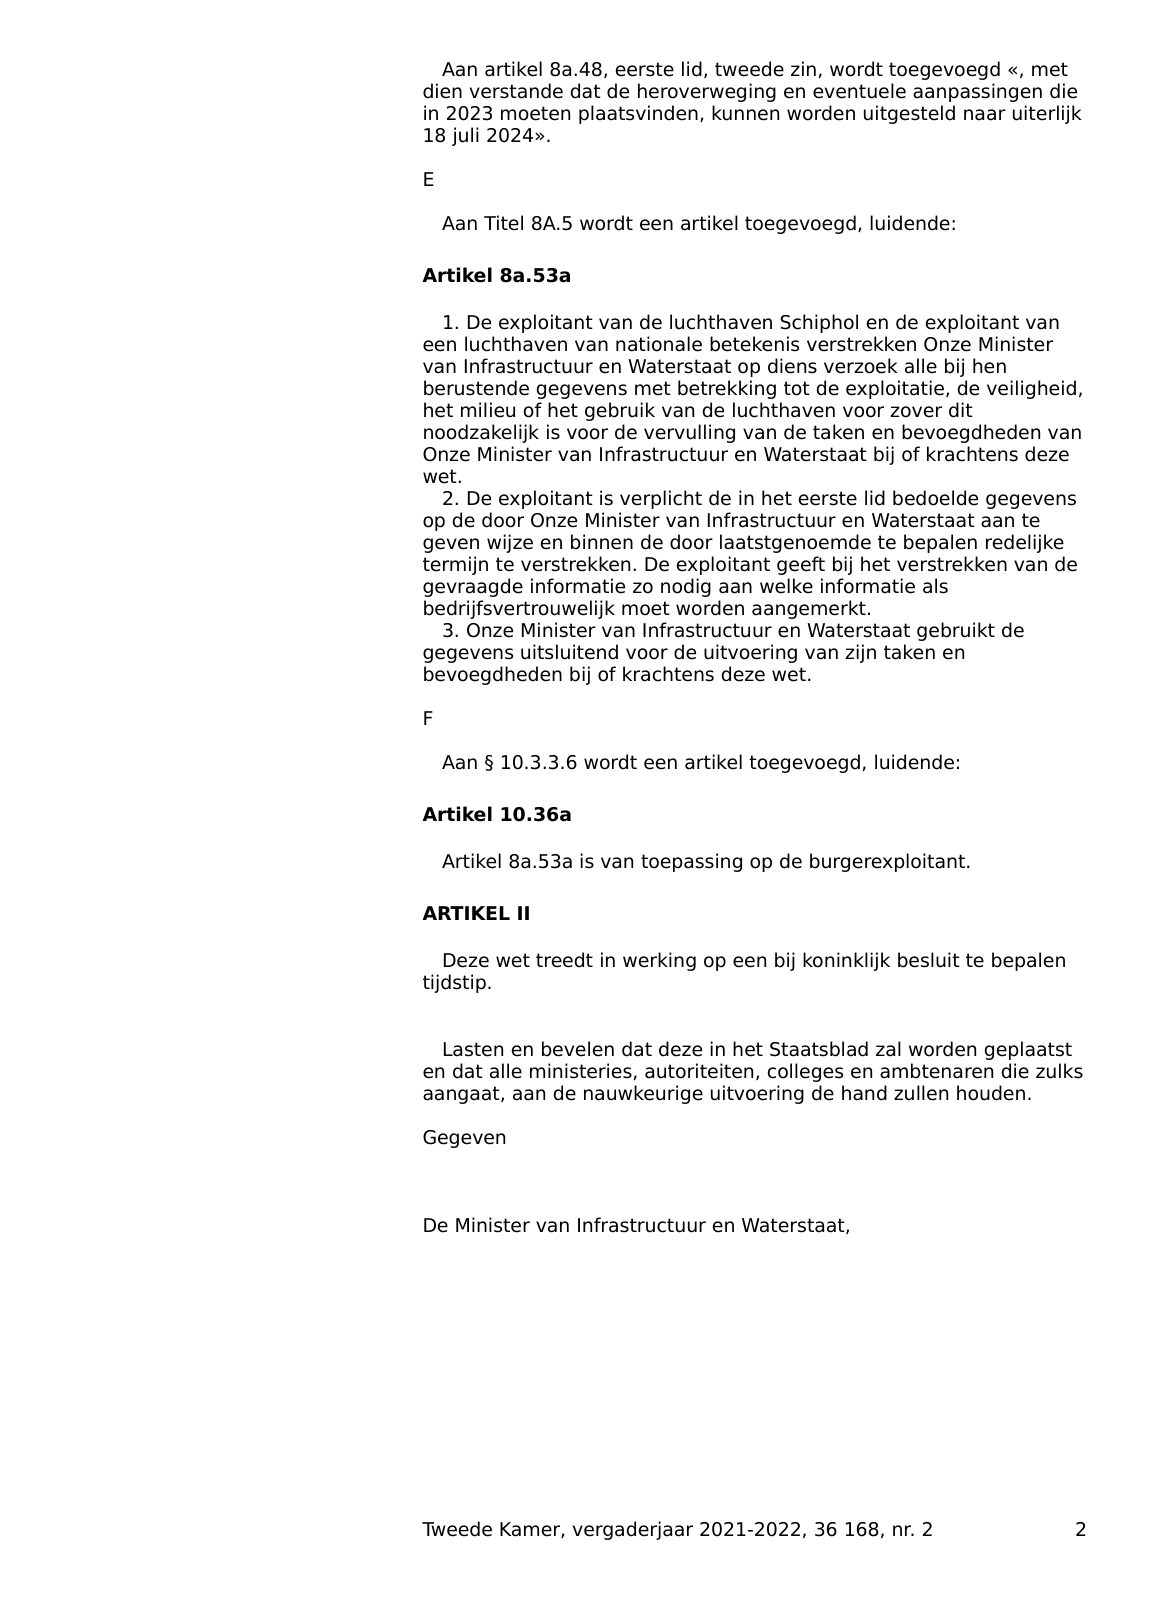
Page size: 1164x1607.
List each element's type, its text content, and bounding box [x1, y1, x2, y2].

text Lasten en bevelen dat deze in het Staatsblad zal worden geplaatst en dat alle ministeries, autoriteiten, colleges en ambtenaren die zulks aangaat, aan de nauwkeurige uitvoering de hand zullen houden. [422, 1038, 1087, 1104]
subtitle Artikel 10.36a [422, 804, 1087, 826]
text Deze wet treedt in werking op een bij koninklijk besluit te bepalen tijdstip. [422, 950, 1087, 994]
text 3. Onze Minister van Infrastructuur en Waterstaat gebruikt de gegevens uitsluitend voor de uitvoering van zijn taken en bevoegdheden bij of krachtens deze wet. [422, 620, 1087, 686]
text E [422, 169, 1087, 191]
subtitle Artikel 8a.53a [422, 265, 1087, 287]
text Aan Titel 8A.5 wordt een artikel toegevoegd, luidende: [422, 213, 1087, 235]
text De Minister van Infrastructuur en Waterstaat, [422, 1215, 1087, 1237]
subtitle ARTIKEL II [422, 903, 1087, 925]
text Artikel 8a.53a is van toepassing op de burgerexploitant. [422, 851, 1087, 873]
text 2. De exploitant is verplicht de in het eerste lid bedoelde gegevens op de door Onze Minister van Infrastructuur en Waterstaat aan te geven wijze en binnen de door laatstgenoemde te bepalen redelijke termijn te verstrekken. De exploitant geeft bij het verstrekken van de gevraagde informatie zo nodig aan welke informatie als bedrijfsvertrouwelijk moet worden aangemerkt. [422, 488, 1087, 620]
text Aan artikel 8a.48, eerste lid, tweede zin, wordt toegevoegd «, met dien verstande dat de heroverweging en eventuele aanpassingen die in 2023 moeten plaatsvinden, kunnen worden uitgesteld naar uiterlijk 18 juli 2024». [422, 59, 1087, 147]
text 1. De exploitant van de luchthaven Schiphol en de exploitant van een luchthaven van nationale betekenis verstrekken Onze Minister van Infrastructuur en Waterstaat op diens verzoek alle bij hen berustende gegevens met betrekking tot de exploitatie, de veiligheid, het milieu of het gebruik van de luchthaven voor zover dit noodzakelijk is voor de vervulling van de taken en bevoegdheden van Onze Minister van Infrastructuur en Waterstaat bij of krachtens deze wet. [422, 312, 1087, 488]
text Gegeven [422, 1127, 1087, 1149]
text F [422, 708, 1087, 730]
text Aan § 10.3.3.6 wordt een artikel toegevoegd, luidende: [422, 752, 1087, 774]
